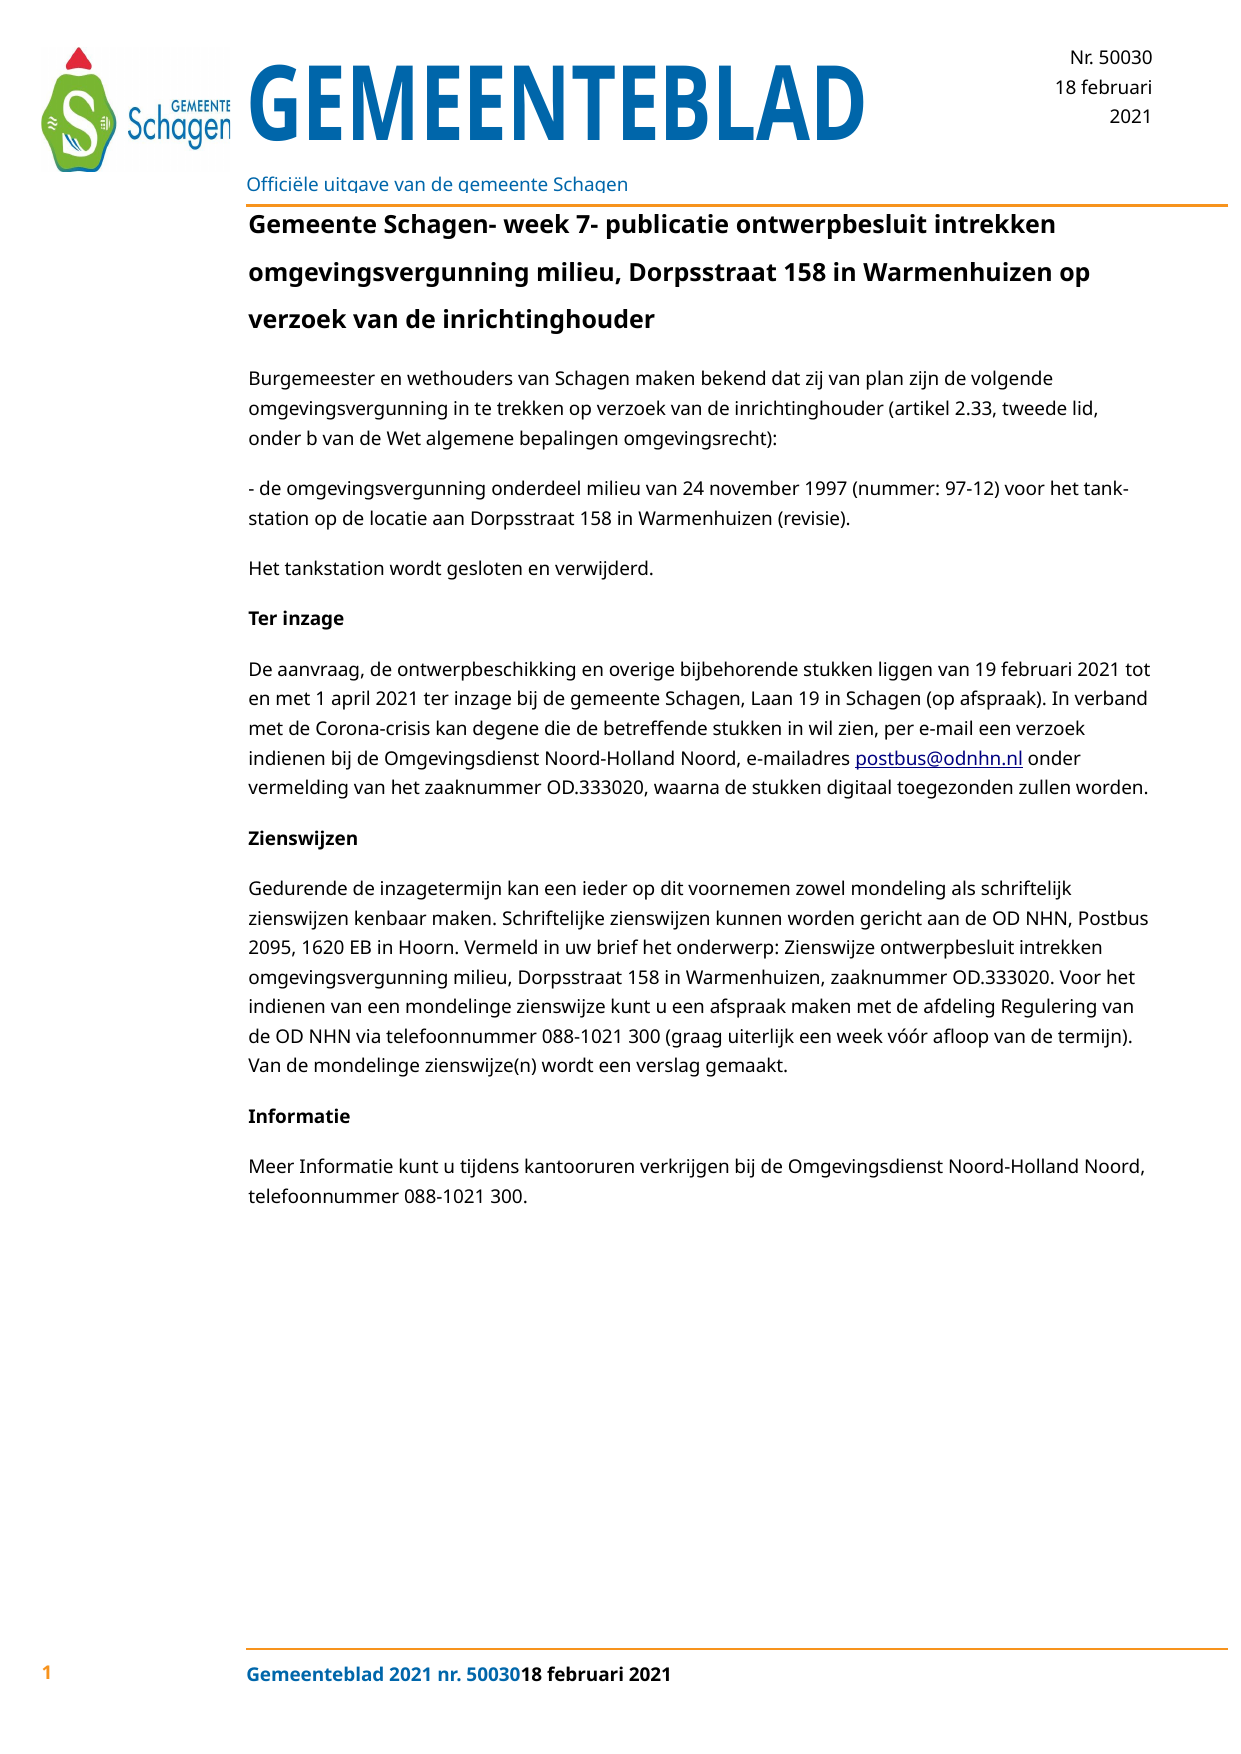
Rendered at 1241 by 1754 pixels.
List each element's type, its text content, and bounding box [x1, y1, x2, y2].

text Informatie [248, 1103, 1152, 1129]
text Het tankstation wordt gesloten en verwijderd. [248, 555, 1152, 581]
text - de omgevingsvergunning onderdeel milieu van 24 november 1997 (nummer: 97-12) voor het tank-station op de locatie aan Dorpsstraat 158 in Warmenhuizen (revisie). [248, 475, 1152, 530]
text Zienswijzen [248, 825, 1152, 850]
text Meer Informatie kunt u tijdens kantooruren verkrijgen bij de Omgevingsdienst Noord-Holland Noord, telefoonnummer 088-1021 300. [248, 1153, 1152, 1209]
picture [41, 47, 231, 172]
text Gemeente Schagen- week 7- publicatie ontwerpbesluit intrekken omgevingsvergunning milieu, Dorpsstraat 158 in Warmenhuizen op verzoek van de inrichtinghouder [248, 207, 1152, 336]
text Burgemeester en wethouders van Schagen maken bekend dat zij van plan zijn de volgende omgevingsvergunning in te trekken op verzoek van de inrichtinghouder (artikel 2.33, tweede lid, onder b van de Wet algemene bepalingen omgevingsrecht): [248, 366, 1152, 450]
text Gedurende de inzagetermijn kan een ieder op dit voornemen zowel mondeling als schriftelijk zienswijzen kenbaar maken. Schriftelijke zienswijzen kunnen worden gericht aan de OD NHN, Postbus 2095, 1620 EB in Hoorn. Vermeld in uw brief het onderwerp: Zienswijze ontwerpbesluit intrekken omgevingsvergunning milieu, Dorpsstraat 158 in Warmenhuizen, zaaknummer OD.333020. Voor het indienen van een mondelinge zienswijze kunt u een afspraak maken met de afdeling Regulering van de OD NHN via telefoonnummer 088-1021 300 (graag uiterlijk een week vóór afloop van de termijn). Van de mondelinge zienswijze(n) wordt een verslag gemaakt. [248, 875, 1152, 1078]
text De aanvraag, de ontwerpbeschikking en overige bijbehorende stukken liggen van 19 februari 2021 tot en met 1 april 2021 ter inzage bij de gemeente Schagen, Laan 19 in Schagen (op afspraak). In verband met de Corona-crisis kan degene die de betreffende stukken in wil zien, per e-mail een verzoek indienen bij de Omgevingsdienst Noord-Holland Noord, e-mailadres postbus@odnhn.nl onder vermelding van het zaaknummer OD.333020, waarna de stukken digitaal toegezonden zullen worden. [248, 656, 1152, 800]
text Ter inzage [248, 606, 1152, 631]
